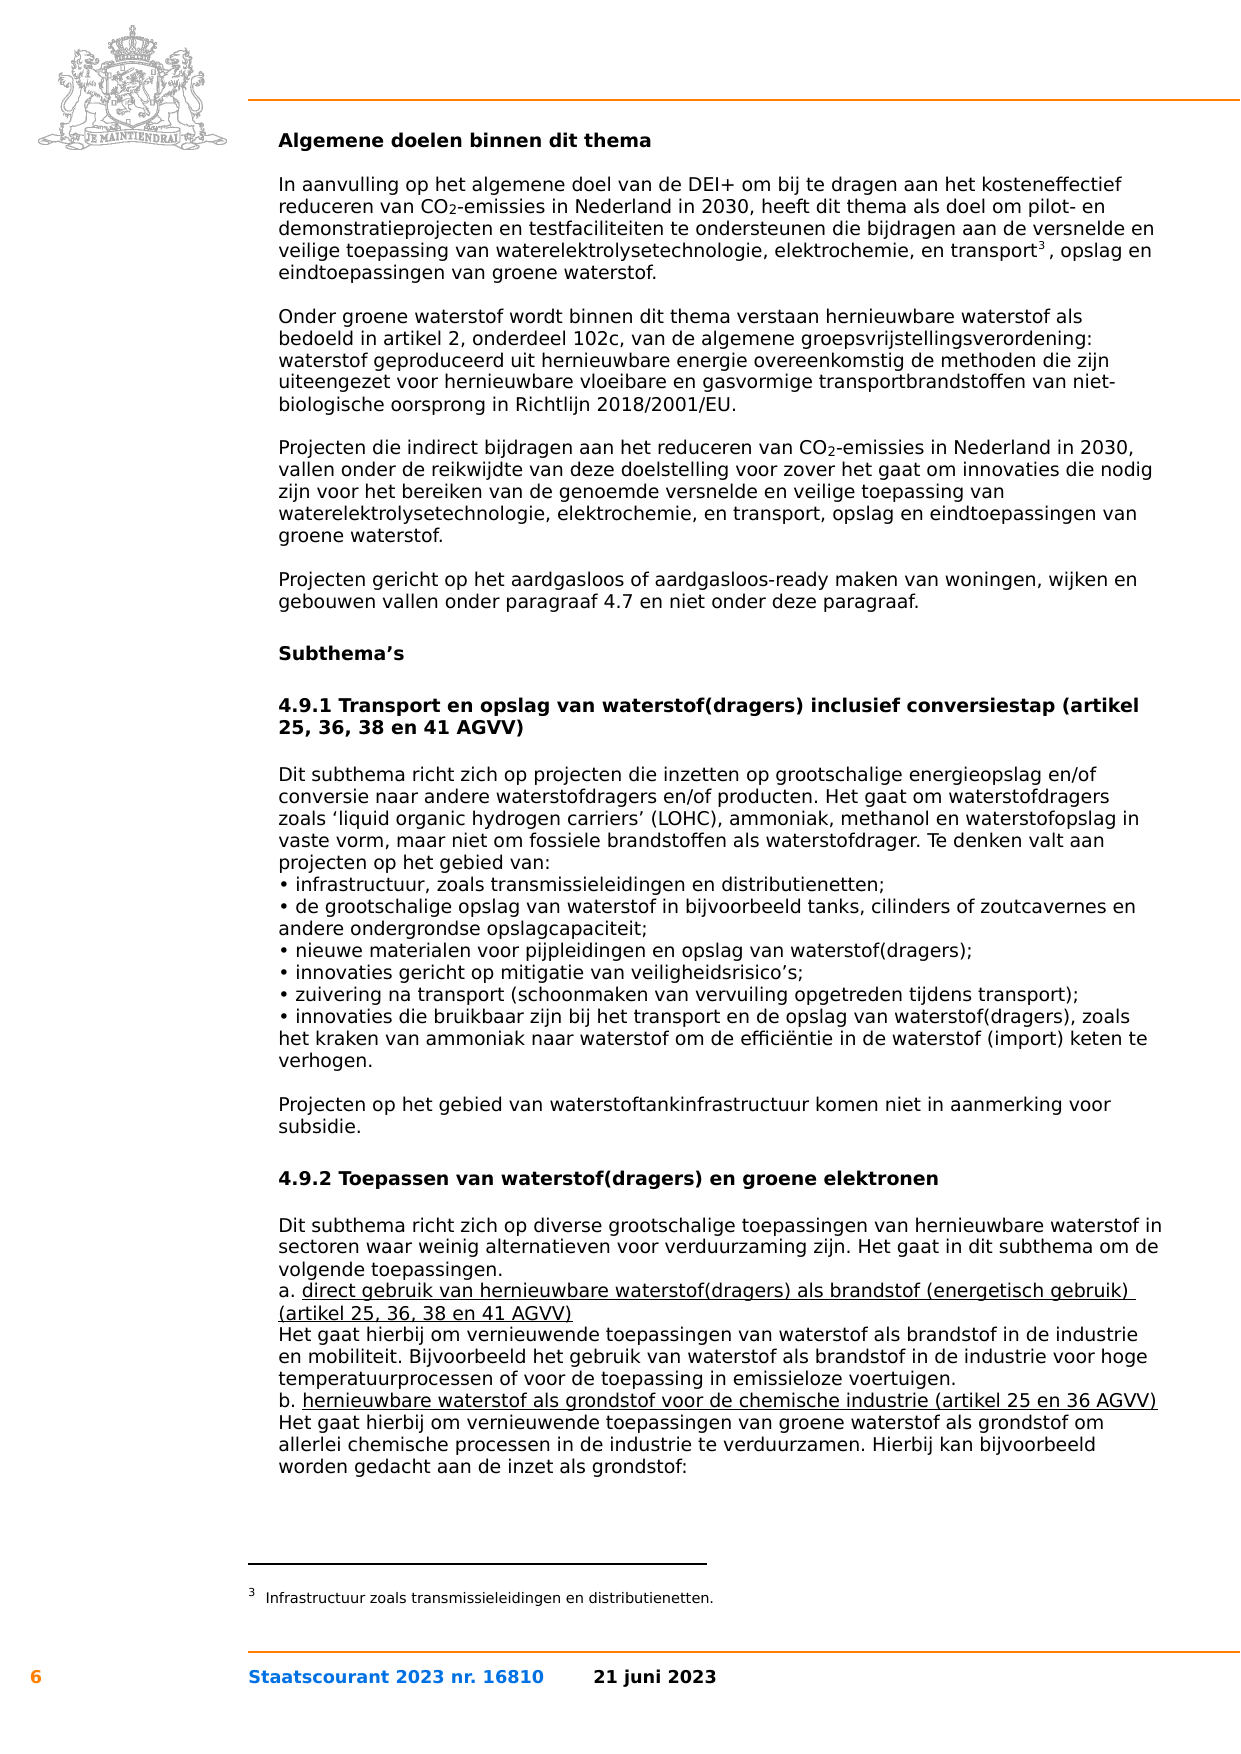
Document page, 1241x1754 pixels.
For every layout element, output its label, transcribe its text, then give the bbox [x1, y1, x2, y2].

text Het gaat hierbij om vernieuwende toepassingen van groene waterstof als grondstof om allerlei chemische processen in de industrie te verduurzamen. Hierbij kan bijvoorbeeld worden gedacht aan de inzet als grondstof: [278, 1412, 1163, 1478]
text Dit subthema richt zich op projecten die inzetten op grootschalige energieopslag en/of conversie naar andere waterstofdragers en/of producten. Het gaat om waterstofdragers zoals ‘liquid organic hydrogen carriers’ (LOHC), ammoniak, methanol en waterstofopslag in vaste vorm, maar niet om fossiele brandstoffen als waterstofdrager. Te denken valt aan projecten op het gebied van: [278, 764, 1163, 874]
text • infrastructuur, zoals transmissieleidingen en distributienetten; [278, 874, 1163, 896]
text Infrastructuur zoals transmissieleidingen en distributienetten. [248, 1586, 1163, 1608]
text b. hernieuwbare waterstof als grondstof voor de chemische industrie (artikel 25 en 36 AGVV) [278, 1390, 1163, 1412]
text • zuivering na transport (schoonmaken van vervuiling opgetreden tijdens transport); [278, 984, 1163, 1006]
text • innovaties gericht op mitigatie van veiligheidsrisico’s; [278, 962, 1163, 984]
picture [38, 25, 227, 150]
text a. direct gebruik van hernieuwbare waterstof(dragers) als brandstof (energetisch gebruik) (artikel 25, 36, 38 en 41 AGVV) [278, 1280, 1163, 1324]
subtitle Subthema’s [278, 643, 1163, 665]
text Projecten gericht op het aardgasloos of aardgasloos-ready maken van woningen, wijken en gebouwen vallen onder paragraaf 4.7 en niet onder deze paragraaf. [278, 569, 1163, 613]
subtitle 4.9.2 Toepassen van waterstof(dragers) en groene elektronen [278, 1167, 1163, 1189]
text • nieuwe materialen voor pijpleidingen en opslag van waterstof(dragers); [278, 940, 1163, 962]
subtitle Algemene doelen binnen dit thema [278, 130, 1163, 152]
text Projecten die indirect bijdragen aan het reduceren van CO2-emissies in Nederland in 2030, vallen onder de reikwijdte van deze doelstelling voor zover het gaat om innovaties die nodig zijn voor het bereiken van de genoemde versnelde en veilige toepassing van waterelektrolysetechnologie, elektrochemie, en transport, opslag en eindtoepassingen van groene waterstof. [278, 437, 1163, 547]
text • de grootschalige opslag van waterstof in bijvoorbeeld tanks, cilinders of zoutcavernes en andere ondergrondse opslagcapaciteit; [278, 896, 1163, 940]
subtitle 4.9.1 Transport en opslag van waterstof(dragers) inclusief conversiestap (artikel 25, 36, 38 en 41 AGVV) [278, 695, 1163, 739]
text Onder groene waterstof wordt binnen dit thema verstaan hernieuwbare waterstof als bedoeld in artikel 2, onderdeel 102c, van de algemene groepsvrijstellingsverordening: waterstof geproduceerd uit hernieuwbare energie overeenkomstig de methoden die zijn uiteengezet voor hernieuwbare vloeibare en gasvormige transportbrandstoffen van niet-biologische oorsprong in Richtlijn 2018/2001/EU. [278, 306, 1163, 415]
text Projecten op het gebied van waterstoftankinfrastructuur komen niet in aanmerking voor subsidie. [278, 1093, 1163, 1137]
text In aanvulling op het algemene doel van de DEI+ om bij te dragen aan het kosteneffectief reduceren van CO2-emissies in Nederland in 2030, heeft dit thema als doel om pilot- en demonstratieprojecten en testfaciliteiten te ondersteunen die bijdragen aan de versnelde en veilige toepassing van waterelektrolysetechnologie, elektrochemie, en transport, opslag en eindtoepassingen van groene waterstof. [278, 174, 1163, 284]
text • innovaties die bruikbaar zijn bij het transport en de opslag van waterstof(dragers), zoals het kraken van ammoniak naar waterstof om de efficiëntie in de waterstof (import) keten te verhogen. [278, 1006, 1163, 1072]
text Dit subthema richt zich op diverse grootschalige toepassingen van hernieuwbare waterstof in sectoren waar weinig alternatieven voor verduurzaming zijn. Het gaat in dit subthema om de volgende toepassingen. [278, 1214, 1163, 1280]
text Het gaat hierbij om vernieuwende toepassingen van waterstof als brandstof in de industrie en mobiliteit. Bijvoorbeeld het gebruik van waterstof als brandstof in de industrie voor hoge temperatuurprocessen of voor de toepassing in emissieloze voertuigen. [278, 1324, 1163, 1390]
